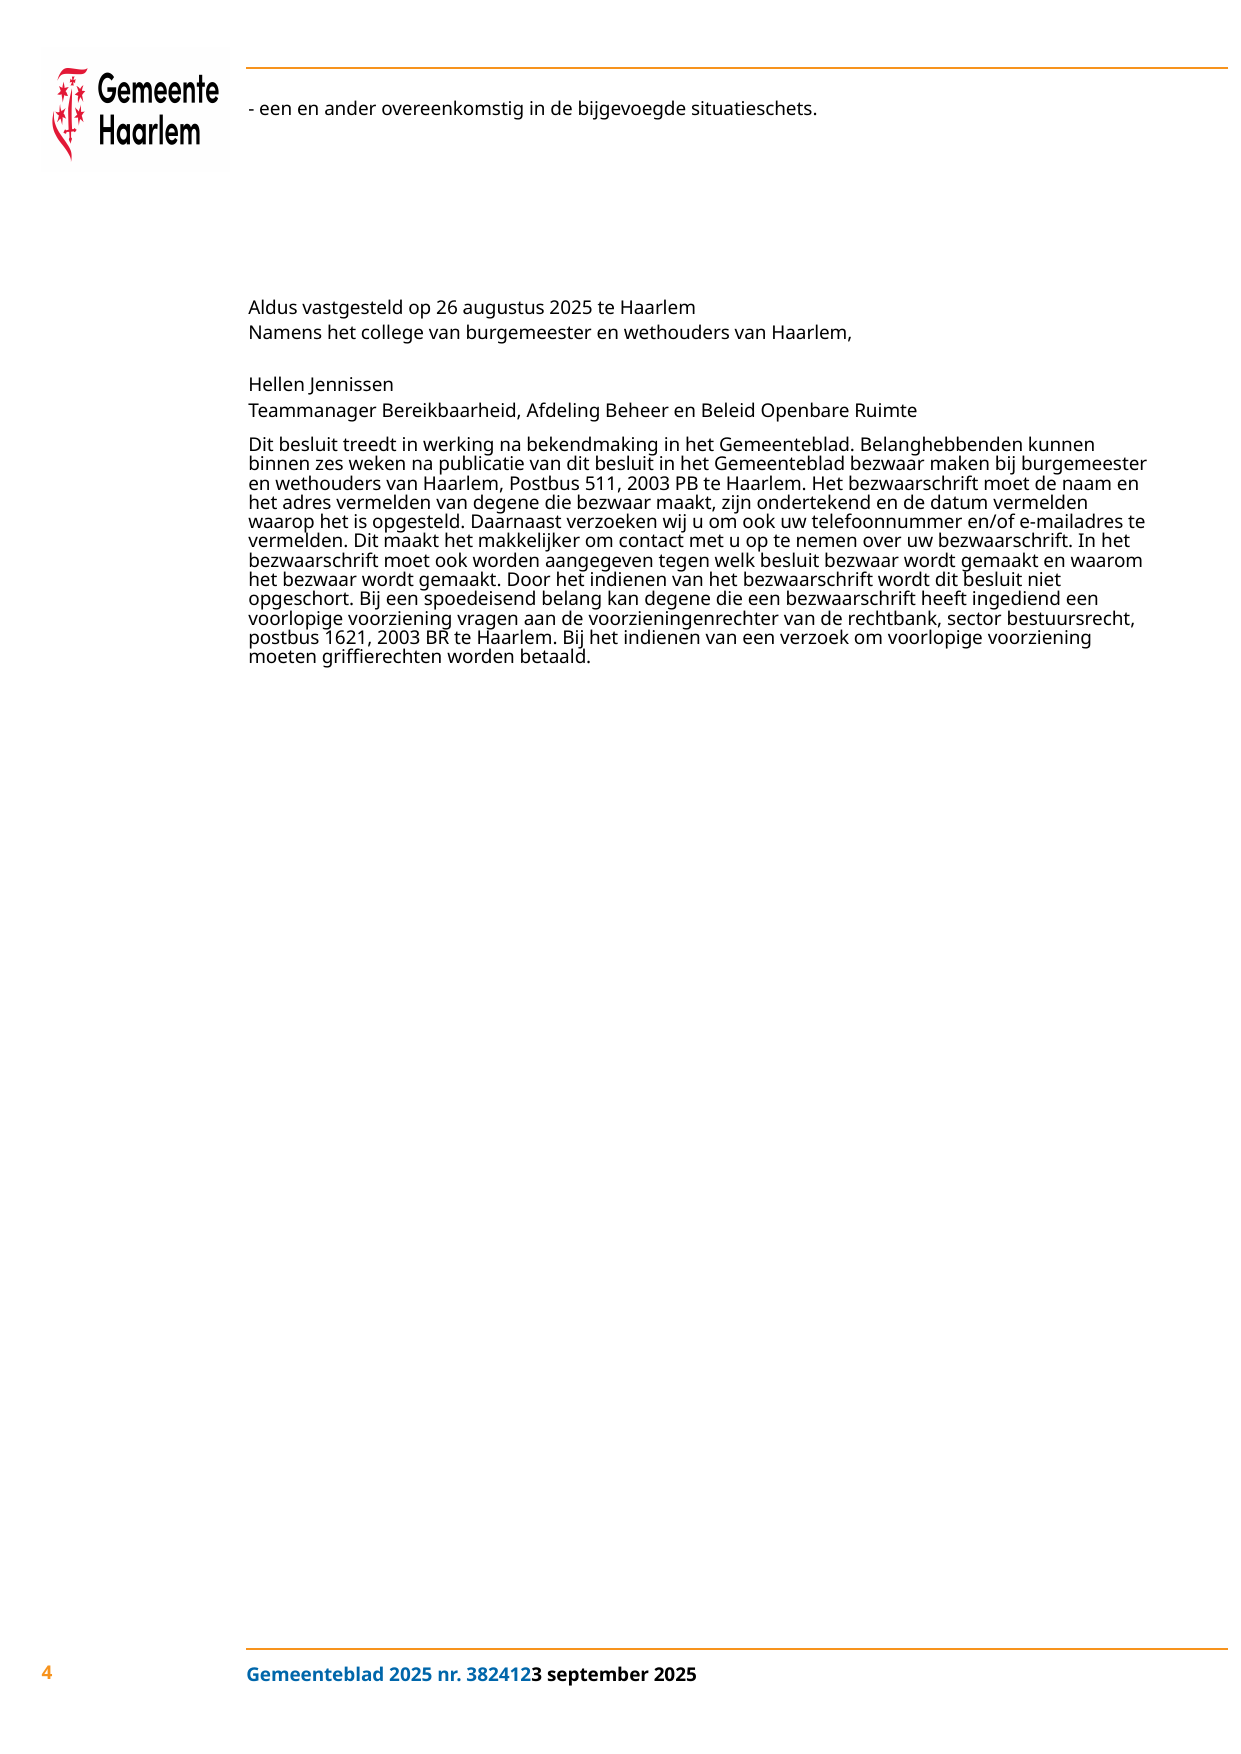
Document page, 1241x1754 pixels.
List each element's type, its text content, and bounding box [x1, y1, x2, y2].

text - een en ander overeenkomstig in de bijgevoegde situatieschets. [248, 95, 1152, 121]
text Aldus vastgesteld op 26 augustus 2025 te Haarlem [248, 294, 1152, 319]
text Teammanager Bereikbaarheid, Afdeling Beheer en Beleid Openbare Ruimte [248, 397, 1152, 422]
text Hellen Jennissen [248, 371, 1152, 397]
picture [41, 47, 231, 172]
text Dit besluit treedt in werking na bekendmaking in het Gemeenteblad. Belanghebbenden kunnen binnen zes weken na publicatie van dit besluit in het Gemeenteblad bezwaar maken bij burgemeester en wethouders van Haarlem, Postbus 511, 2003 PB te Haarlem. Het bezwaarschrift moet de naam en het adres vermelden van degene die bezwaar maakt, zijn ondertekend en de datum vermelden waarop het is opgesteld. Daarnaast verzoeken wij u om ook uw telefoonnummer en/of e-mailadres te vermelden. Dit maakt het makkelijker om contact met u op te nemen over uw bezwaarschrift. In het bezwaarschrift moet ook worden aangegeven tegen welk besluit bezwaar wordt gemaakt en waarom het bezwaar wordt gemaakt. Door het indienen van het bezwaarschrift wordt dit besluit niet opgeschort. Bij een spoedeisend belang kan degene die een bezwaarschrift heeft ingediend een voorlopige voorziening vragen aan de voorzieningenrechter van de rechtbank, sector bestuursrecht, postbus 1621, 2003 BR te Haarlem. Bij het indienen van een verzoek om voorlopige voorziening moeten griffierechten worden betaald. [248, 436, 1152, 667]
text Namens het college van burgemeester en wethouders van Haarlem, [248, 319, 1152, 345]
